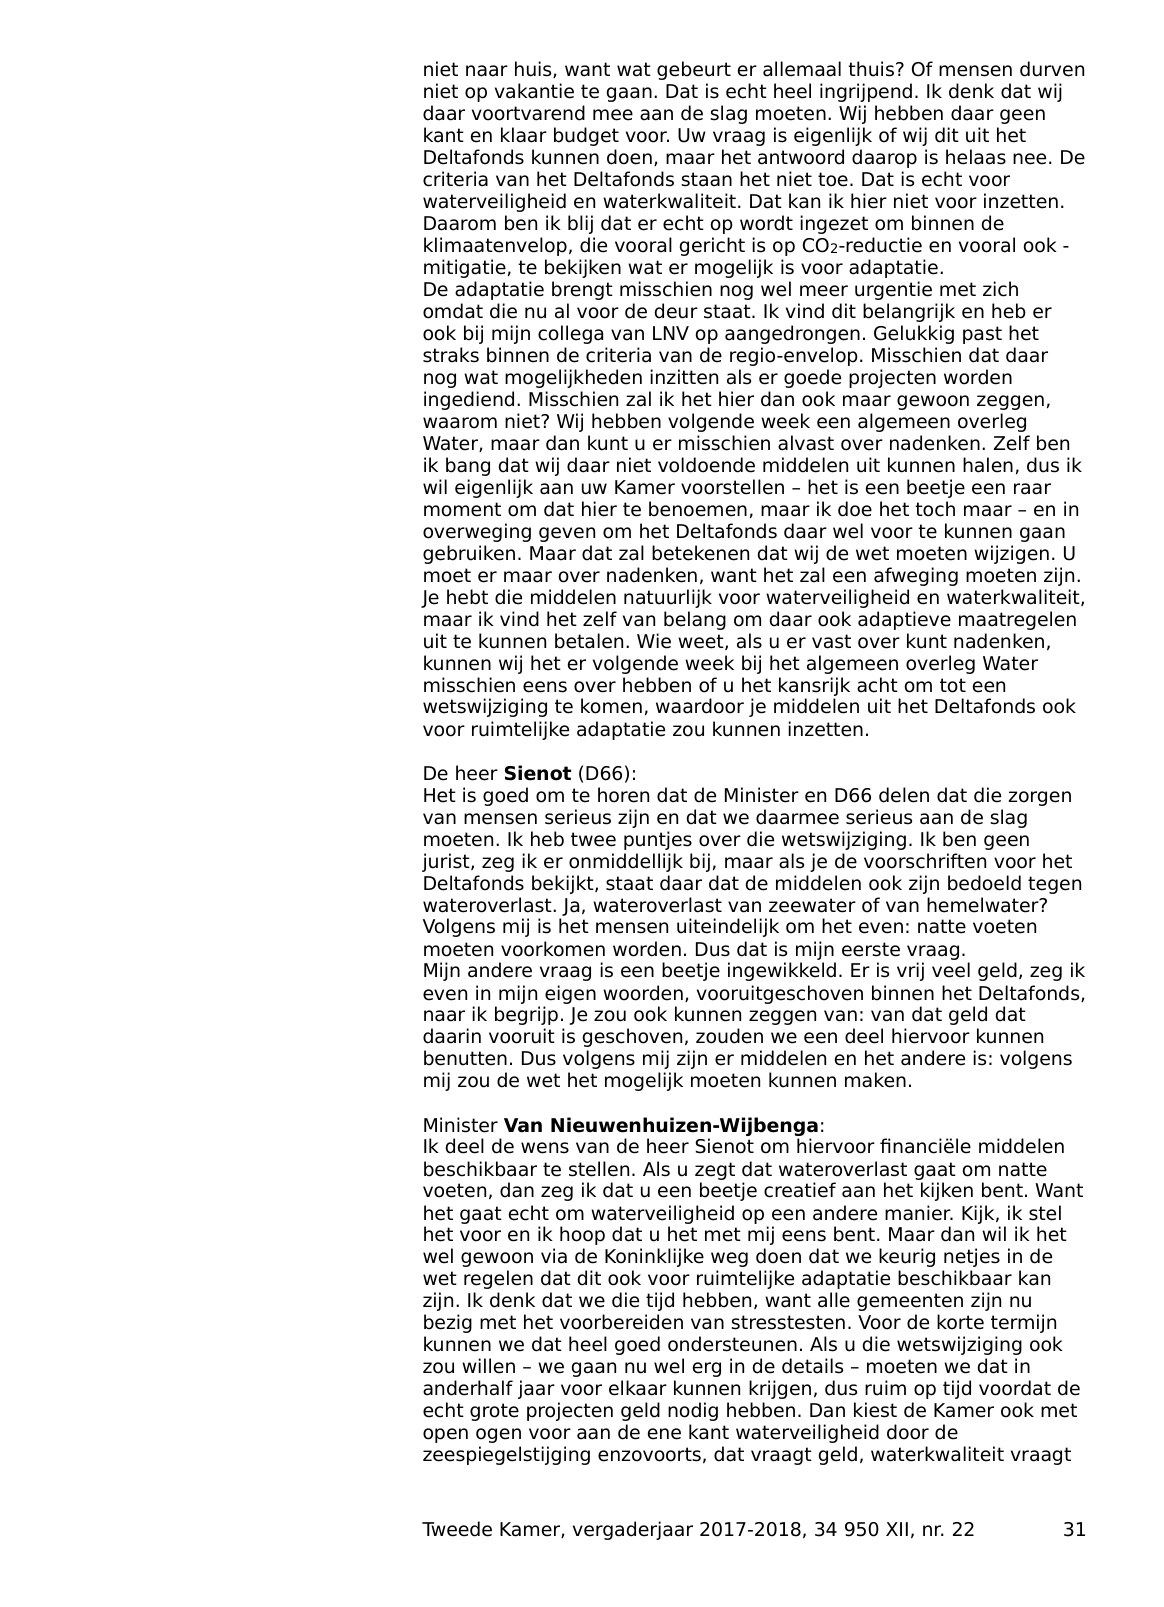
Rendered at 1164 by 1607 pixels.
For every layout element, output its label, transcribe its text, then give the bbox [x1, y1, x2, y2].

text Minister Van Nieuwenhuizen-Wijbenga: [422, 1114, 1087, 1136]
text Het is goed om te horen dat de Minister en D66 delen dat die zorgen van mensen serieus zijn en dat we daarmee serieus aan de slag moeten. Ik heb twee puntjes over die wetswijziging. Ik ben geen jurist, zeg ik er onmiddellijk bij, maar als je de voorschriften voor het Deltafonds bekijkt, staat daar dat de middelen ook zijn bedoeld tegen wateroverlast. Ja, wateroverlast van zeewater of van hemelwater? Volgens mij is het mensen uiteindelijk om het even: natte voeten moeten voorkomen worden. Dus dat is mijn eerste vraag. [422, 784, 1087, 960]
text Ik deel de wens van de heer Sienot om hiervoor financiële middelen beschikbaar te stellen. Als u zegt dat wateroverlast gaat om natte voeten, dan zeg ik dat u een beetje creatief aan het kijken bent. Want het gaat echt om waterveiligheid op een andere manier. Kijk, ik stel het voor en ik hoop dat u het met mij eens bent. Maar dan wil ik het wel gewoon via de Koninklijke weg doen dat we keurig netjes in de wet regelen dat dit ook voor ruimtelijke adaptatie beschikbaar kan zijn. Ik denk dat we die tijd hebben, want alle gemeenten zijn nu bezig met het voorbereiden van stresstesten. Voor de korte termijn kunnen we dat heel goed ondersteunen. Als u die wetswijziging ook zou willen – we gaan nu wel erg in de details – moeten we dat in anderhalf jaar voor elkaar kunnen krijgen, dus ruim op tijd voordat de echt grote projecten geld nodig hebben. Dan kiest de Kamer ook met open ogen voor aan de ene kant waterveiligheid door de zeespiegelstijging enzovoorts, dat vraagt geld, waterkwaliteit vraagt [422, 1136, 1087, 1466]
text De adaptatie brengt misschien nog wel meer urgentie met zich omdat die nu al voor de deur staat. Ik vind dit belangrijk en heb er ook bij mijn collega van LNV op aangedrongen. Gelukkig past het straks binnen de criteria van de regio-envelop. Misschien dat daar nog wat mogelijkheden inzitten als er goede projecten worden ingediend. Misschien zal ik het hier dan ook maar gewoon zeggen, waarom niet? Wij hebben volgende week een algemeen overleg Water, maar dan kunt u er misschien alvast over nadenken. Zelf ben ik bang dat wij daar niet voldoende middelen uit kunnen halen, dus ik wil eigenlijk aan uw Kamer voorstellen – het is een beetje een raar moment om dat hier te benoemen, maar ik doe het toch maar – en in overweging geven om het Deltafonds daar wel voor te kunnen gaan gebruiken. Maar dat zal betekenen dat wij de wet moeten wijzigen. U moet er maar over nadenken, want het zal een afweging moeten zijn. Je hebt die middelen natuurlijk voor waterveiligheid en waterkwaliteit, maar ik vind het zelf van belang om daar ook adaptieve maatregelen uit te kunnen betalen. Wie weet, als u er vast over kunt nadenken, kunnen wij het er volgende week bij het algemeen overleg Water misschien eens over hebben of u het kansrijk acht om tot een wetswijziging te komen, waardoor je middelen uit het Deltafonds ook voor ruimtelijke adaptatie zou kunnen inzetten. [422, 279, 1087, 740]
text Mijn andere vraag is een beetje ingewikkeld. Er is vrij veel geld, zeg ik even in mijn eigen woorden, vooruitgeschoven binnen het Deltafonds, naar ik begrijp. Je zou ook kunnen zeggen van: van dat geld dat daarin vooruit is geschoven, zouden we een deel hiervoor kunnen benutten. Dus volgens mij zijn er middelen en het andere is: volgens mij zou de wet het mogelijk moeten kunnen maken. [422, 960, 1087, 1092]
text De heer Sienot (D66): [422, 763, 1087, 784]
text niet naar huis, want wat gebeurt er allemaal thuis? Of mensen durven niet op vakantie te gaan. Dat is echt heel ingrijpend. Ik denk dat wij daar voortvarend mee aan de slag moeten. Wij hebben daar geen kant en klaar budget voor. Uw vraag is eigenlijk of wij dit uit het Deltafonds kunnen doen, maar het antwoord daarop is helaas nee. De criteria van het Deltafonds staan het niet toe. Dat is echt voor waterveiligheid en waterkwaliteit. Dat kan ik hier niet voor inzetten. Daarom ben ik blij dat er echt op wordt ingezet om binnen de klimaatenvelop, die vooral gericht is op CO2-reductie en vooral ook -mitigatie, te bekijken wat er mogelijk is voor adaptatie. [422, 59, 1087, 279]
